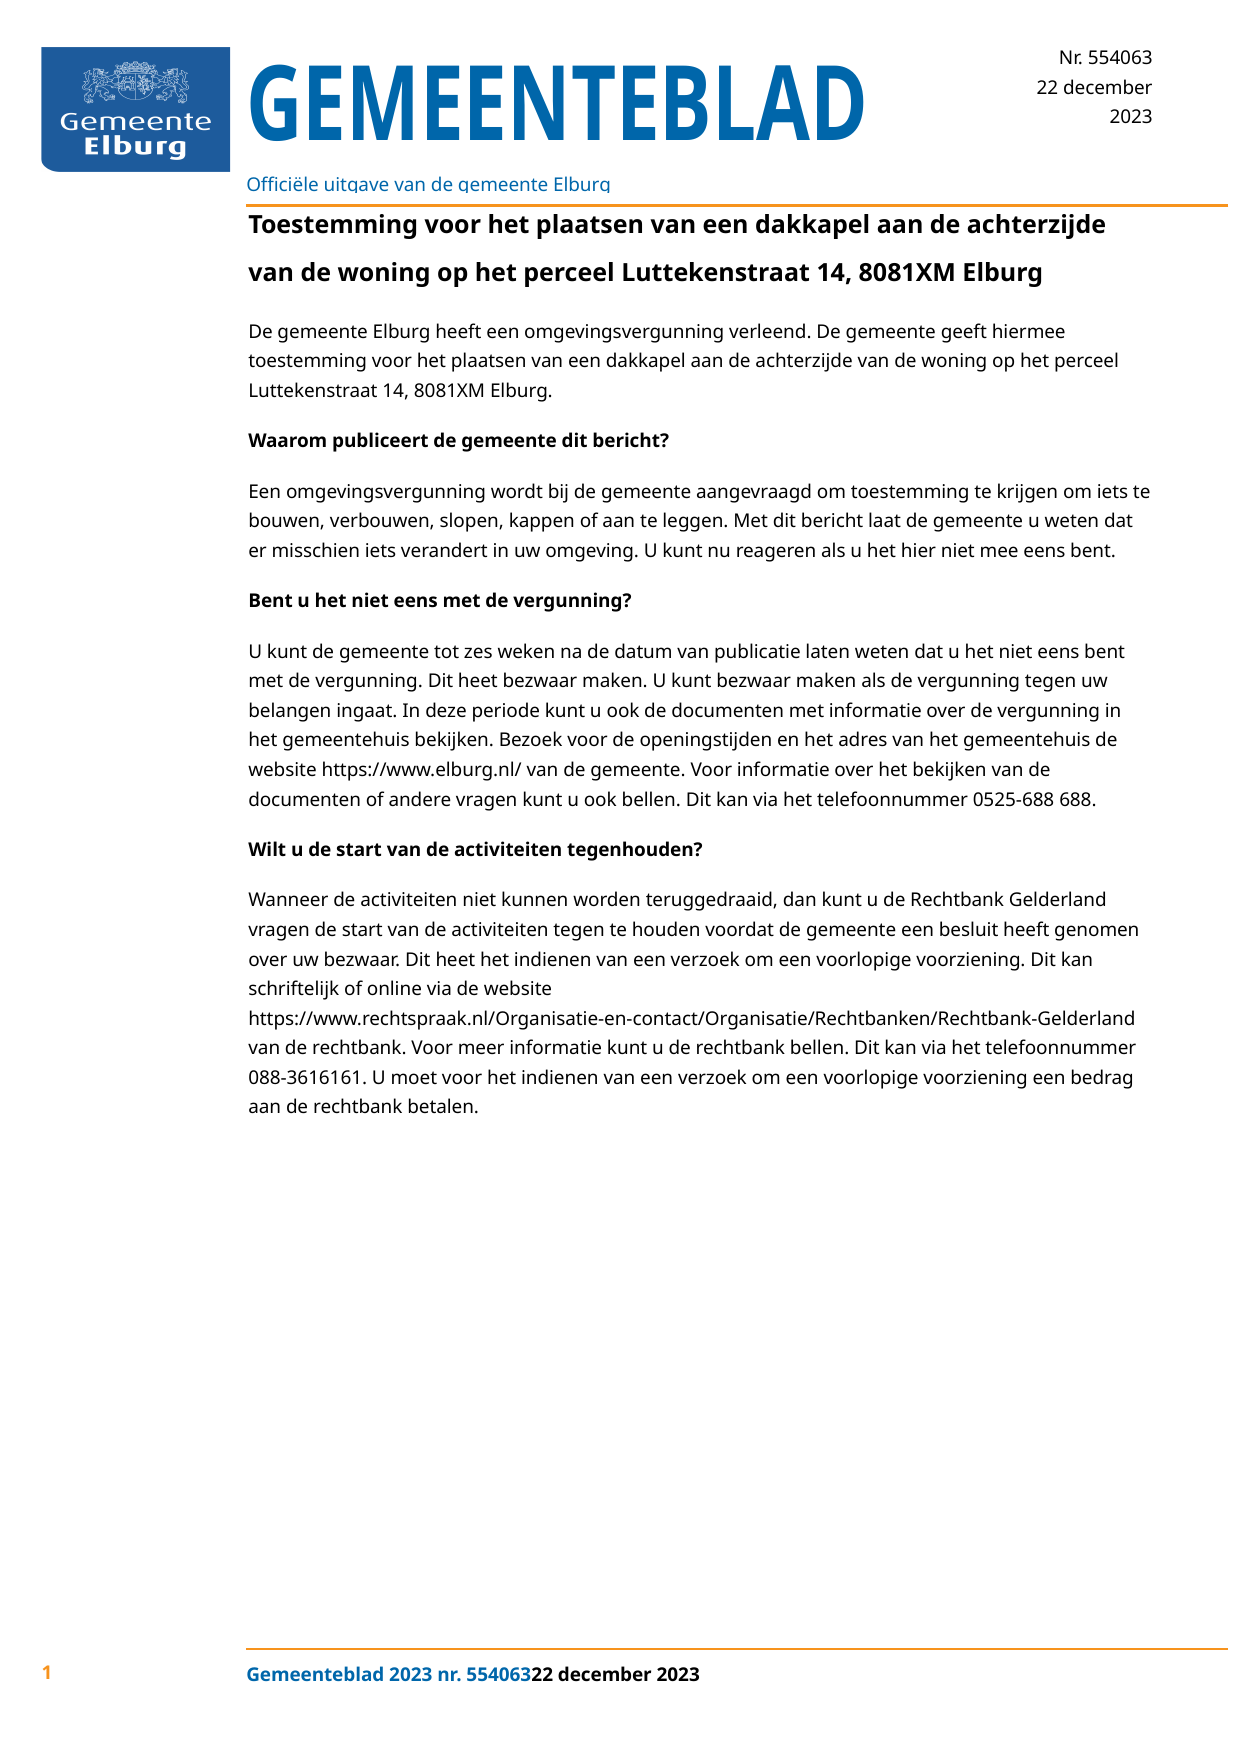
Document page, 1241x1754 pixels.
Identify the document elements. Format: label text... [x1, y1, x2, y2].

text De gemeente Elburg heeft een omgevingsvergunning verleend. De gemeente geeft hiermee toestemming voor het plaatsen van een dakkapel aan de achterzijde van de woning op het perceel Luttekenstraat 14, 8081XM Elburg. [248, 318, 1152, 403]
text Wilt u de start van de activiteiten tegenhouden? [248, 836, 1152, 862]
picture [41, 47, 231, 172]
text U kunt de gemeente tot zes weken na de datum van publicatie laten weten dat u het niet eens bent met de vergunning. Dit heet bezwaar maken. U kunt bezwaar maken als de vergunning tegen uw belangen ingaat. In deze periode kunt u ook de documenten met informatie over de vergunning in het gemeentehuis bekijken. Bezoek voor de openingstijden en het adres van het gemeentehuis de website https://www.elburg.nl/ van de gemeente. Voor informatie over het bekijken van de documenten of andere vragen kunt u ook bellen. Dit kan via het telefoonnummer 0525-688 688. [248, 638, 1152, 812]
text Een omgevingsvergunning wordt bij de gemeente aangevraagd om toestemming te krijgen om iets te bouwen, verbouwen, slopen, kappen of aan te leggen. Met dit bericht laat de gemeente u weten dat er misschien iets verandert in uw omgeving. U kunt nu reageren als u het hier niet mee eens bent. [248, 478, 1152, 563]
text Bent u het niet eens met de vergunning? [248, 587, 1152, 613]
text Waarom publiceert de gemeente dit bericht? [248, 427, 1152, 453]
text Wanneer de activiteiten niet kunnen worden teruggedraaid, dan kunt u de Rechtbank Gelderland vragen de start van de activiteiten tegen te houden voordat de gemeente een besluit heeft genomen over uw bezwaar. Dit heet het indienen van een verzoek om een voorlopige voorziening. Dit kan schriftelijk of online via de website https://www.rechtspraak.nl/Organisatie-en-contact/Organisatie/Rechtbanken/Rechtbank-Gelderland van de rechtbank. Voor meer informatie kunt u de rechtbank bellen. Dit kan via het telefoonnummer 088-3616161. U moet voor het indienen van een verzoek om een voorlopige voorziening een bedrag aan de rechtbank betalen. [248, 887, 1152, 1119]
text Toestemming voor het plaatsen van een dakkapel aan de achterzijde van de woning op het perceel Luttekenstraat 14, 8081XM Elburg [248, 207, 1152, 288]
